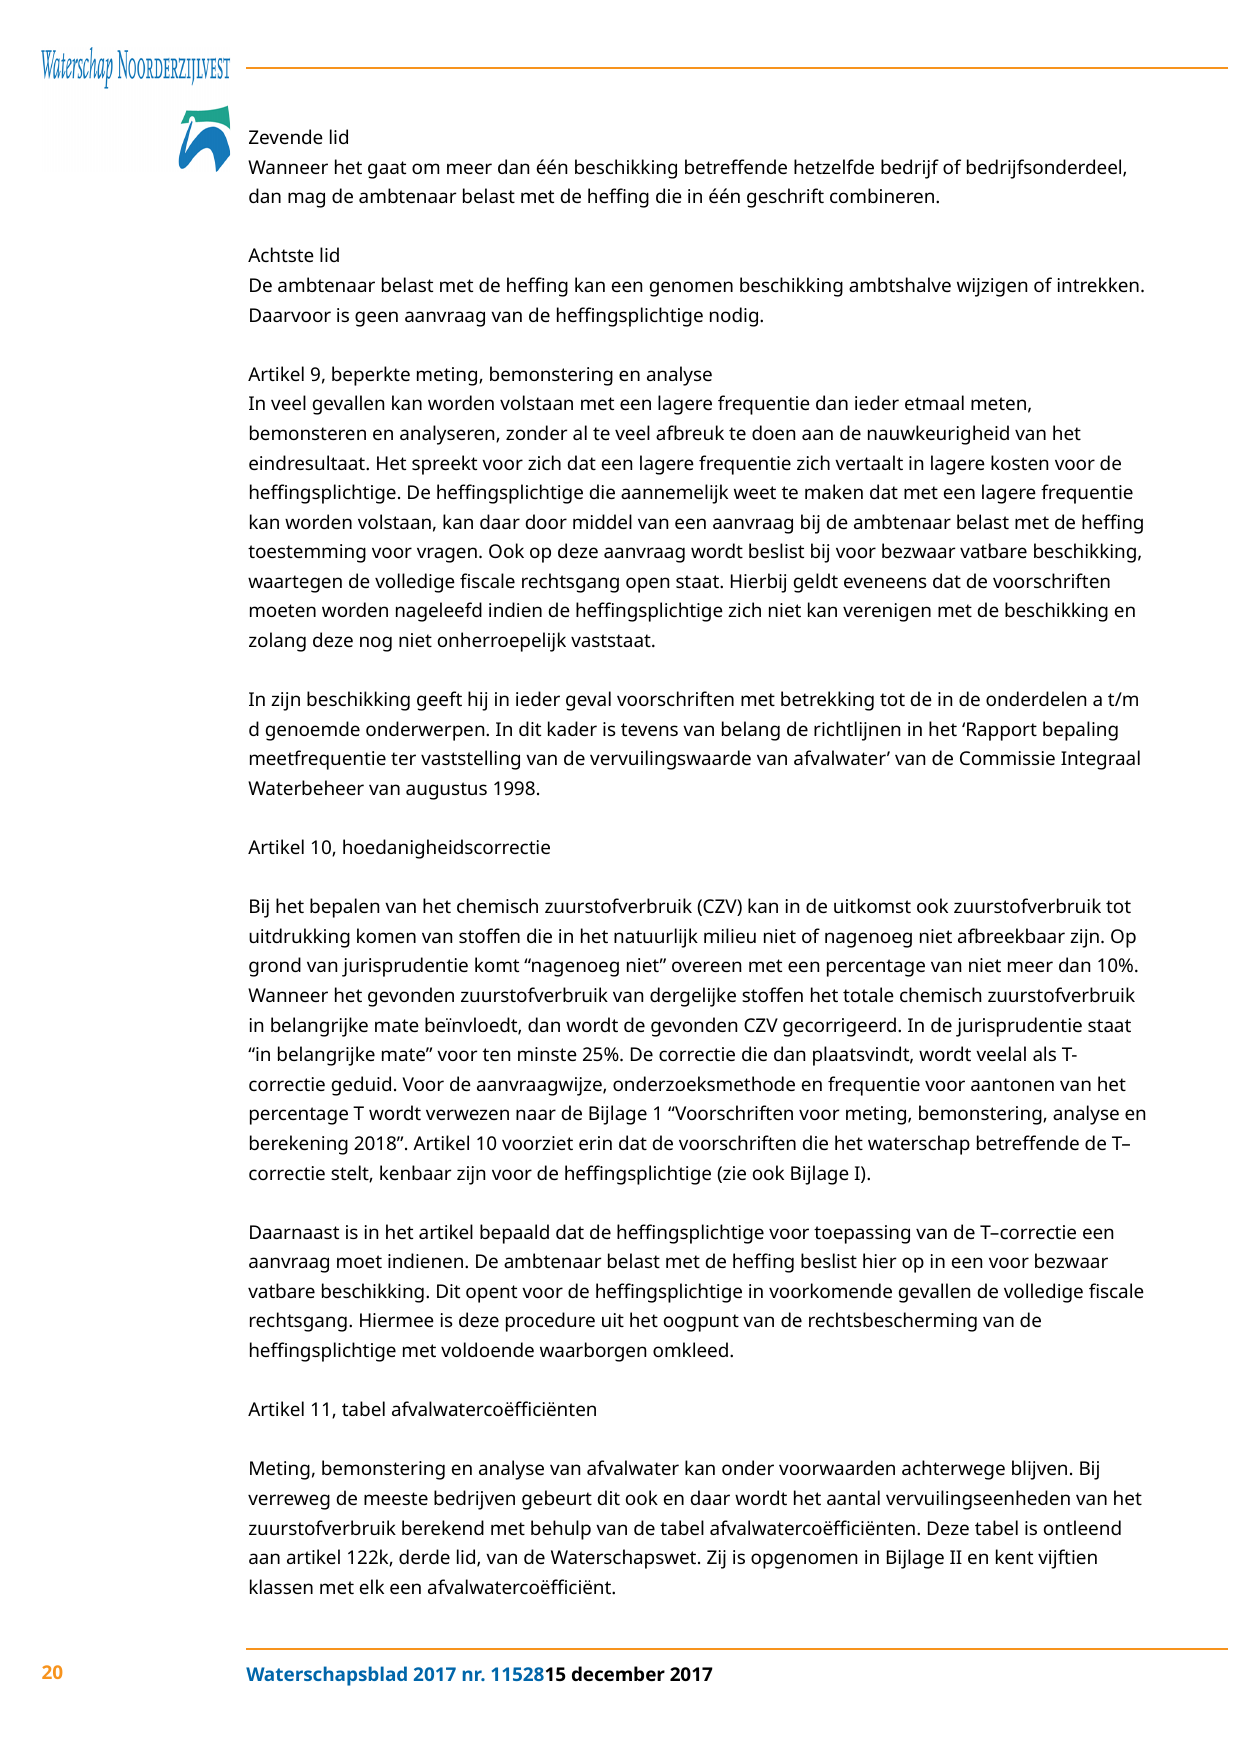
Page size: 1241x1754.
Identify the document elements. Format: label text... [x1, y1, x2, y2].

text Wanneer het gaat om meer dan één beschikking betreffende hetzelfde bedrijf of bedrijfsonderdeel, dan mag de ambtenaar belast met de heffing die in één geschrift combineren. [248, 154, 1152, 209]
text In zijn beschikking geeft hij in ieder geval voorschriften met betrekking tot de in de onderdelen a t/m d genoemde onderwerpen. In dit kader is tevens van belang de richtlijnen in het ‘Rapport bepaling meetfrequentie ter vaststelling van de vervuilingswaarde van afvalwater’ van de Commissie Integraal Waterbeheer van augustus 1998. [248, 686, 1152, 801]
picture [41, 47, 231, 172]
text Achtste lid [248, 243, 1152, 268]
text Bij het bepalen van het chemisch zuurstofverbruik (CZV) kan in de uitkomst ook zuurstofverbruik tot uitdrukking komen van stoffen die in het natuurlijk milieu niet of nagenoeg niet afbreekbaar zijn. Op grond van jurisprudentie komt “nagenoeg niet” overeen met een percentage van niet meer dan 10%. Wanneer het gevonden zuurstofverbruik van dergelijke stoffen het totale chemisch zuurstofverbruik in belangrijke mate beïnvloedt, dan wordt de gevonden CZV gecorrigeerd. In de jurisprudentie staat “in belangrijke mate” voor ten minste 25%. De correctie die dan plaatsvindt, wordt veelal als T-correctie geduid. Voor de aanvraagwijze, onderzoeksmethode en frequentie voor aantonen van het percentage T wordt verwezen naar de Bijlage 1 “Voorschriften voor meting, bemonstering, analyse en berekening 2018”. Artikel 10 voorziet erin dat de voorschriften die het waterschap betreffende de T–correctie stelt, kenbaar zijn voor de heffingsplichtige (zie ook Bijlage I). [248, 893, 1152, 1186]
text Artikel 11, tabel afvalwatercoëfficiënten [248, 1396, 1152, 1422]
text In veel gevallen kan worden volstaan met een lagere frequentie dan ieder etmaal meten, bemonsteren en analyseren, zonder al te veel afbreuk te doen aan de nauwkeurigheid van het eindresultaat. Het spreekt voor zich dat een lagere frequentie zich vertaalt in lagere kosten voor de heffingsplichtige. De heffingsplichtige die aannemelijk weet te maken dat met een lagere frequentie kan worden volstaan, kan daar door middel van een aanvraag bij de ambtenaar belast met de heffing toestemming voor vragen. Ook op deze aanvraag wordt beslist bij voor bezwaar vatbare beschikking, waartegen de volledige fiscale rechtsgang open staat. Hierbij geldt eveneens dat de voorschriften moeten worden nageleefd indien de heffingsplichtige zich niet kan verenigen met de beschikking en zolang deze nog niet onherroepelijk vaststaat. [248, 391, 1152, 653]
text Meting, bemonstering en analyse van afvalwater kan onder voorwaarden achterwege blijven. Bij verreweg de meeste bedrijven gebeurt dit ook en daar wordt het aantal vervuilingseenheden van het zuurstofverbruik berekend met behulp van de tabel afvalwatercoëfficiënten. Deze tabel is ontleend aan artikel 122k, derde lid, van de Waterschapswet. Zij is opgenomen in Bijlage II en kent vijftien klassen met elk een afvalwatercoëfficiënt. [248, 1456, 1152, 1600]
text Artikel 10, hoedanigheidscorrectie [248, 834, 1152, 860]
text Artikel 9, beperkte meting, bemonstering en analyse [248, 361, 1152, 387]
text De ambtenaar belast met de heffing kan een genomen beschikking ambtshalve wijzigen of intrekken. Daarvoor is geen aanvraag van de heffingsplichtige nodig. [248, 272, 1152, 328]
text Daarnaast is in het artikel bepaald dat de heffingsplichtige voor toepassing van de T–correctie een aanvraag moet indienen. De ambtenaar belast met de heffing beslist hier op in een voor bezwaar vatbare beschikking. Dit opent voor de heffingsplichtige in voorkomende gevallen de volledige fiscale rechtsgang. Hiermee is deze procedure uit het oogpunt van de rechtsbescherming van de heffingsplichtige met voldoende waarborgen omkleed. [248, 1219, 1152, 1363]
text Zevende lid [248, 124, 1152, 150]
